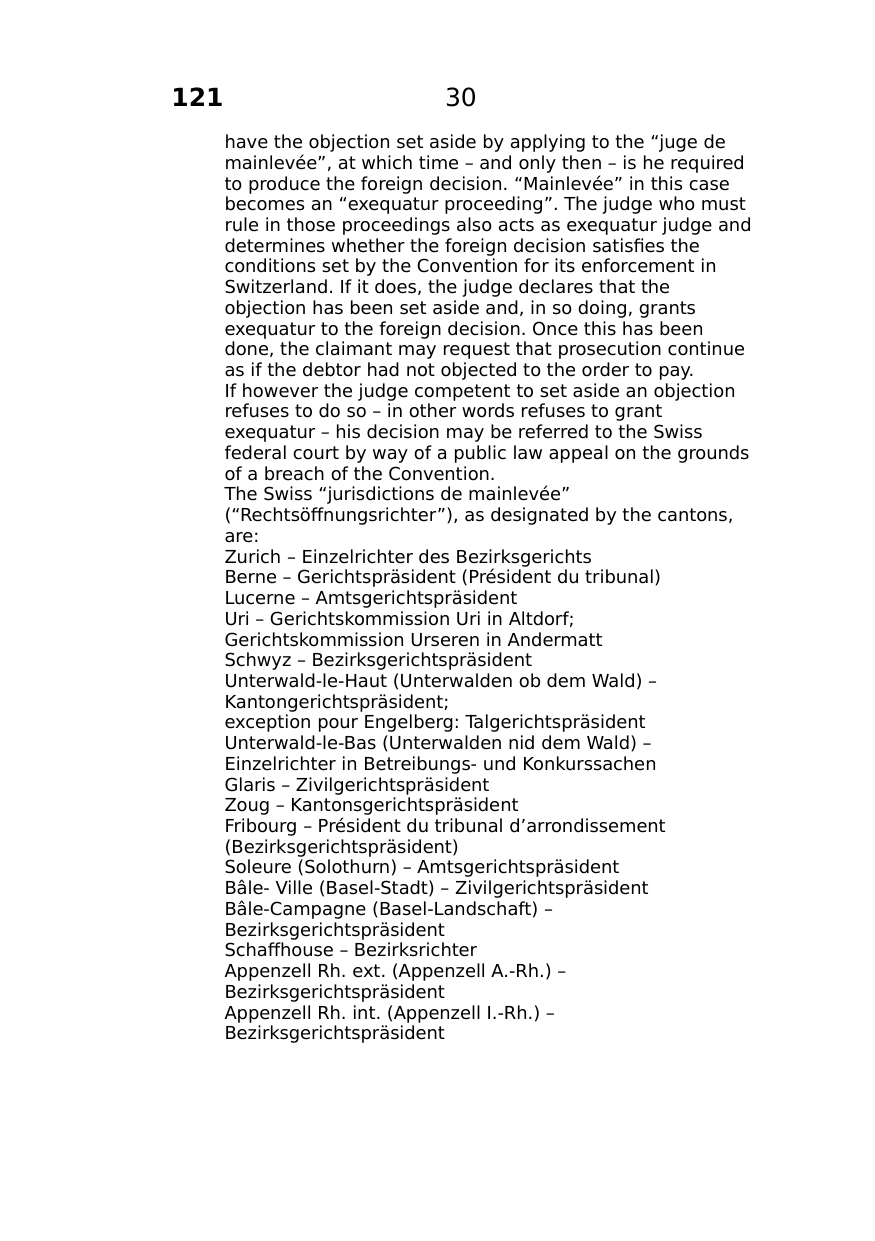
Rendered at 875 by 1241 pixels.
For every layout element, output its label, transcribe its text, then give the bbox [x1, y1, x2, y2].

text Lucerne – Amtsgerichtspräsident [224, 588, 756, 609]
text Zoug – Kantonsgerichtspräsident [224, 795, 756, 816]
text Uri – Gerichtskommission Uri in Altdorf; Gerichtskommission Urseren in Andermatt [224, 609, 756, 650]
text exception pour Engelberg: Talgerichtspräsident [224, 712, 756, 733]
text If however the judge competent to set aside an objection refuses to do so – in other words refuses to grant exequatur – his decision may be referred to the Swiss federal court by way of a public law appeal on the grounds of a breach of the Convention. [224, 381, 756, 484]
text Bâle- Ville (Basel-Stadt) – Zivilgerichtspräsident [224, 878, 756, 899]
text Appenzell Rh. ext. (Appenzell A.-Rh.) – Bezirksgerichtspräsident [224, 961, 756, 1002]
text have the objection set aside by applying to the “juge de mainlevée”, at which time – and only then – is he required to produce the foreign decision. “Mainlevée” in this case becomes an “exequatur proceeding”. The judge who must rule in those proceedings also acts as exequatur judge and determines whether the foreign decision satisfies the conditions set by the Convention for its enforcement in Switzerland. If it does, the judge declares that the objection has been set aside and, in so doing, grants exequatur to the foreign decision. Once this has been done, the claimant may request that prosecution continue as if the debtor had not objected to the order to pay. [224, 132, 756, 381]
text The Swiss “jurisdictions de mainlevée” (“Rechtsöffnungsrichter”), as designated by the cantons, are: [224, 484, 756, 546]
text Fribourg – Président du tribunal d’arrondissement (Bezirksgerichtspräsident) [224, 816, 756, 857]
text Soleure (Solothurn) – Amtsgerichtspräsident [224, 857, 756, 878]
text Zurich – Einzelrichter des Bezirksgerichts [224, 546, 756, 567]
text Schwyz – Bezirksgerichtspräsident [224, 650, 756, 671]
text Unterwald-le-Bas (Unterwalden nid dem Wald) – Einzelrichter in Betreibungs- und Konkurssachen [224, 733, 756, 774]
text Bâle-Campagne (Basel-Landschaft) – Bezirksgerichtspräsident [224, 899, 756, 940]
text Glaris – Zivilgerichtspräsident [224, 774, 756, 795]
text Unterwald-le-Haut (Unterwalden ob dem Wald) – Kantongerichtspräsident; [224, 671, 756, 712]
text Schaffhouse – Bezirksrichter [224, 940, 756, 961]
text Appenzell Rh. int. (Appenzell I.-Rh.) – Bezirksgerichtspräsident [224, 1002, 756, 1044]
text Berne – Gerichtspräsident (Président du tribunal) [224, 567, 756, 588]
